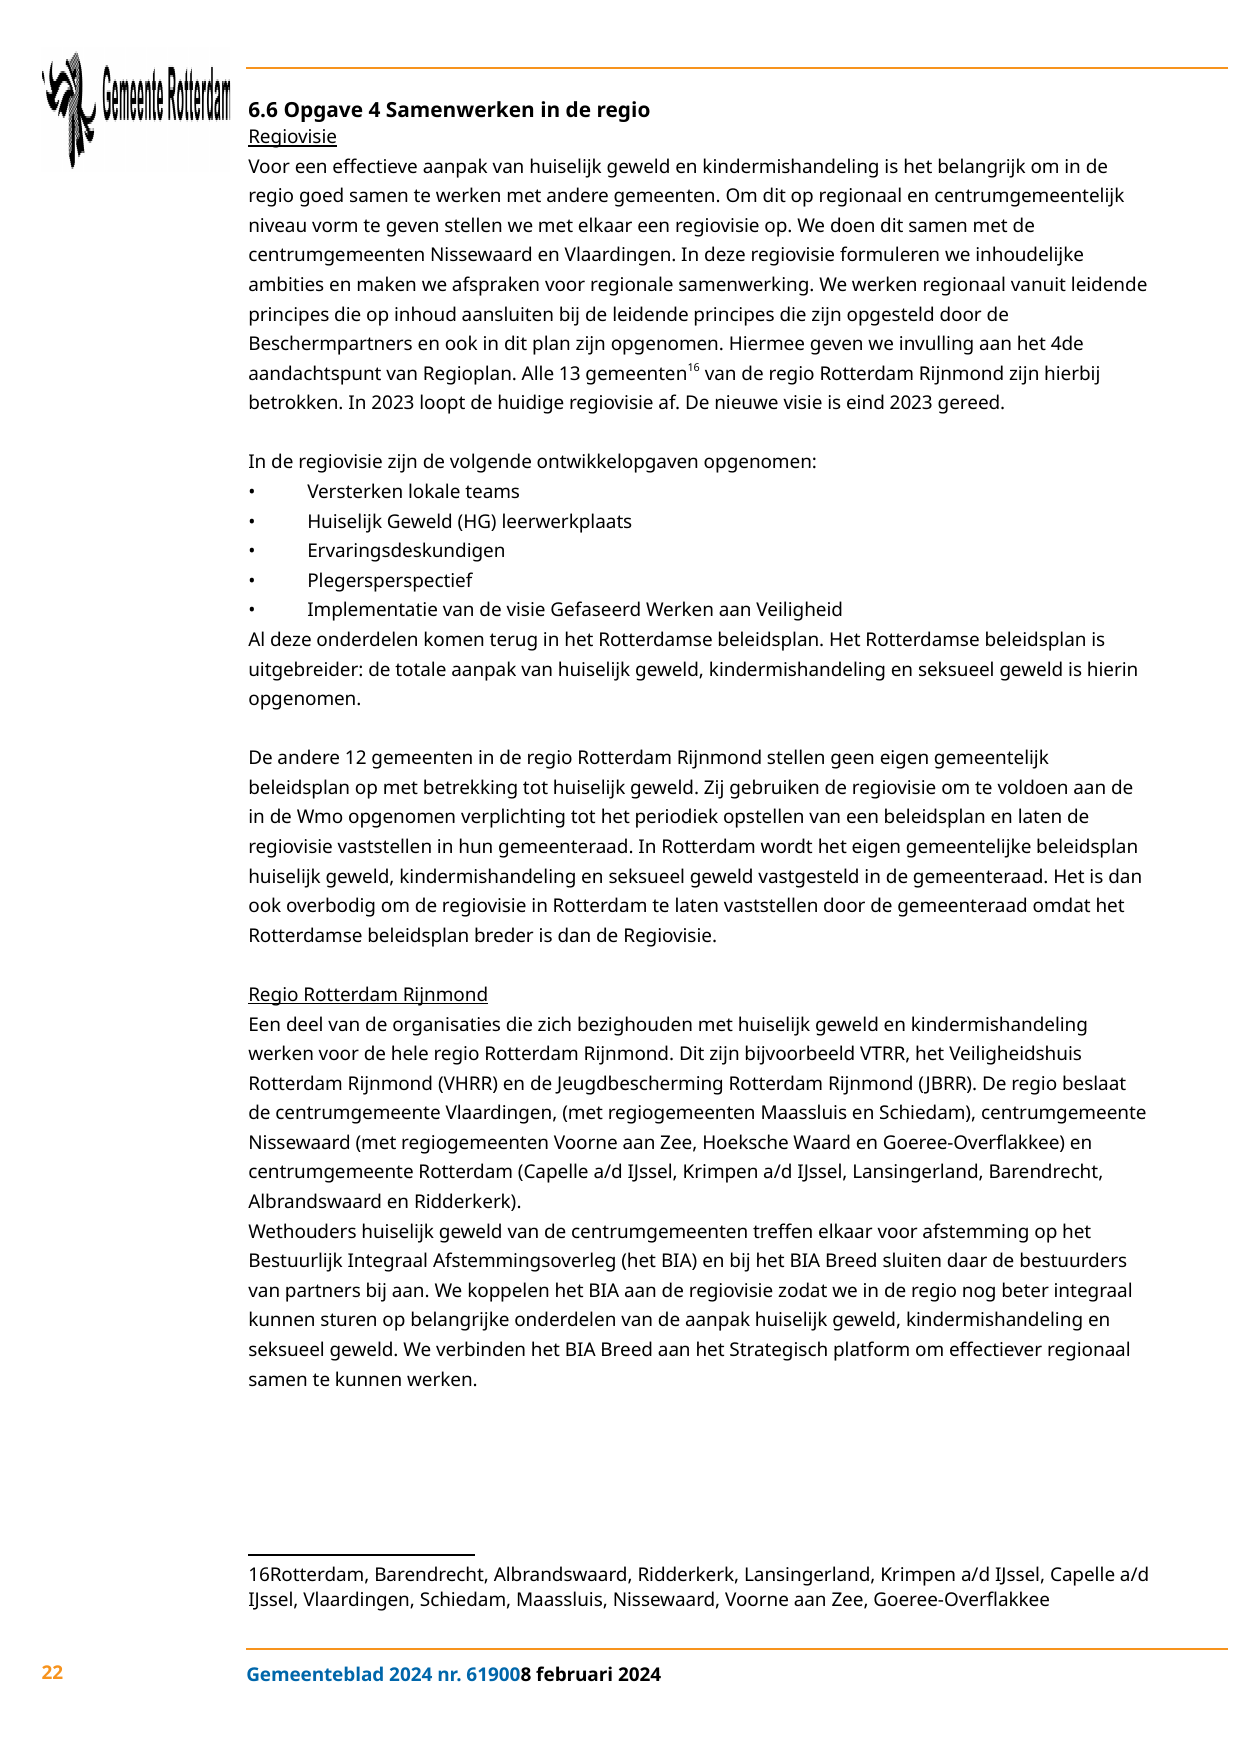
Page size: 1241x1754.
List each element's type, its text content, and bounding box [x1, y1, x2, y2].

list Huiselijk Geweld (HG) leerwerkplaats [248, 508, 1152, 533]
text Voor een effectieve aanpak van huiselijk geweld en kindermishandeling is het belangrijk om in de regio goed samen te werken met andere gemeenten. Om dit op regionaal en centrumgemeentelijk niveau vorm te geven stellen we met elkaar een regiovisie op. We doen dit samen met de centrumgemeenten Nissewaard en Vlaardingen. In deze regiovisie formuleren we inhoudelijke ambities en maken we afspraken voor regionale samenwerking. We werken regionaal vanuit leidende principes die op inhoud aansluiten bij de leidende principes die zijn opgesteld door de Beschermpartners en ook in dit plan zijn opgenomen. Hiermee geven we invulling aan het 4de aandachtspunt van Regioplan. Alle 13 gemeenten van de regio Rotterdam Rijnmond zijn hierbij betrokken. In 2023 loopt de huidige regiovisie af. De nieuwe visie is eind 2023 gereed. [248, 153, 1152, 415]
text In de regiovisie zijn de volgende ontwikkelopgaven opgenomen: [248, 449, 1152, 474]
list Ervaringsdeskundigen [248, 537, 1152, 563]
text Wethouders huiselijk geweld van de centrumgemeenten treffen elkaar voor afstemming op het Bestuurlijk Integraal Afstemmingsoverleg (het BIA) en bij het BIA Breed sluiten daar de bestuurders van partners bij aan. We koppelen het BIA aan de regiovisie zodat we in de regio nog beter integraal kunnen sturen op belangrijke onderdelen van de aanpak huiselijk geweld, kindermishandeling en seksueel geweld. We verbinden het BIA Breed aan het Strategisch platform om effectiever regionaal samen te kunnen werken. [248, 1218, 1152, 1391]
list Versterken lokale teams [248, 478, 1152, 504]
list Plegersperspectief [248, 567, 1152, 593]
text Rotterdam, Barendrecht, Albrandswaard, Ridderkerk, Lansingerland, Krimpen a/d IJssel, Capelle a/d IJssel, Vlaardingen, Schiedam, Maassluis, Nissewaard, Voorne aan Zee, Goeree-Overflakkee [248, 1561, 1152, 1612]
picture [41, 47, 231, 172]
text Regiovisie [248, 123, 1152, 149]
list Implementatie van de visie Gefaseerd Werken aan Veiligheid [248, 597, 1152, 622]
text De andere 12 gemeenten in de regio Rotterdam Rijnmond stellen geen eigen gemeentelijk beleidsplan op met betrekking tot huiselijk geweld. Zij gebruiken de regiovisie om te voldoen aan de in de Wmo opgenomen verplichting tot het periodiek opstellen van een beleidsplan en laten de regiovisie vaststellen in hun gemeenteraad. In Rotterdam wordt het eigen gemeentelijke beleidsplan huiselijk geweld, kindermishandeling en seksueel geweld vastgesteld in de gemeenteraad. Het is dan ook overbodig om de regiovisie in Rotterdam te laten vaststellen door de gemeenteraad omdat het Rotterdamse beleidsplan breder is dan de Regiovisie. [248, 744, 1152, 948]
text Al deze onderdelen komen terug in het Rotterdamse beleidsplan. Het Rotterdamse beleidsplan is uitgebreider: de totale aanpak van huiselijk geweld, kindermishandeling en seksueel geweld is hierin opgenomen. [248, 626, 1152, 711]
text Regio Rotterdam Rijnmond [248, 981, 1152, 1007]
text 6.6 Opgave 4 Samenwerken in de regio [248, 95, 1152, 123]
text Een deel van de organisaties die zich bezighouden met huiselijk geweld en kindermishandeling werken voor de hele regio Rotterdam Rijnmond. Dit zijn bijvoorbeeld VTRR, het Veiligheidshuis Rotterdam Rijnmond (VHRR) en de Jeugdbescherming Rotterdam Rijnmond (JBRR). De regio beslaat de centrumgemeente Vlaardingen, (met regiogemeenten Maassluis en Schiedam), centrumgemeente Nissewaard (met regiogemeenten Voorne aan Zee, Hoeksche Waard en Goeree-Overflakkee) en centrumgemeente Rotterdam (Capelle a/d IJssel, Krimpen a/d IJssel, Lansingerland, Barendrecht, Albrandswaard en Ridderkerk). [248, 1011, 1152, 1214]
